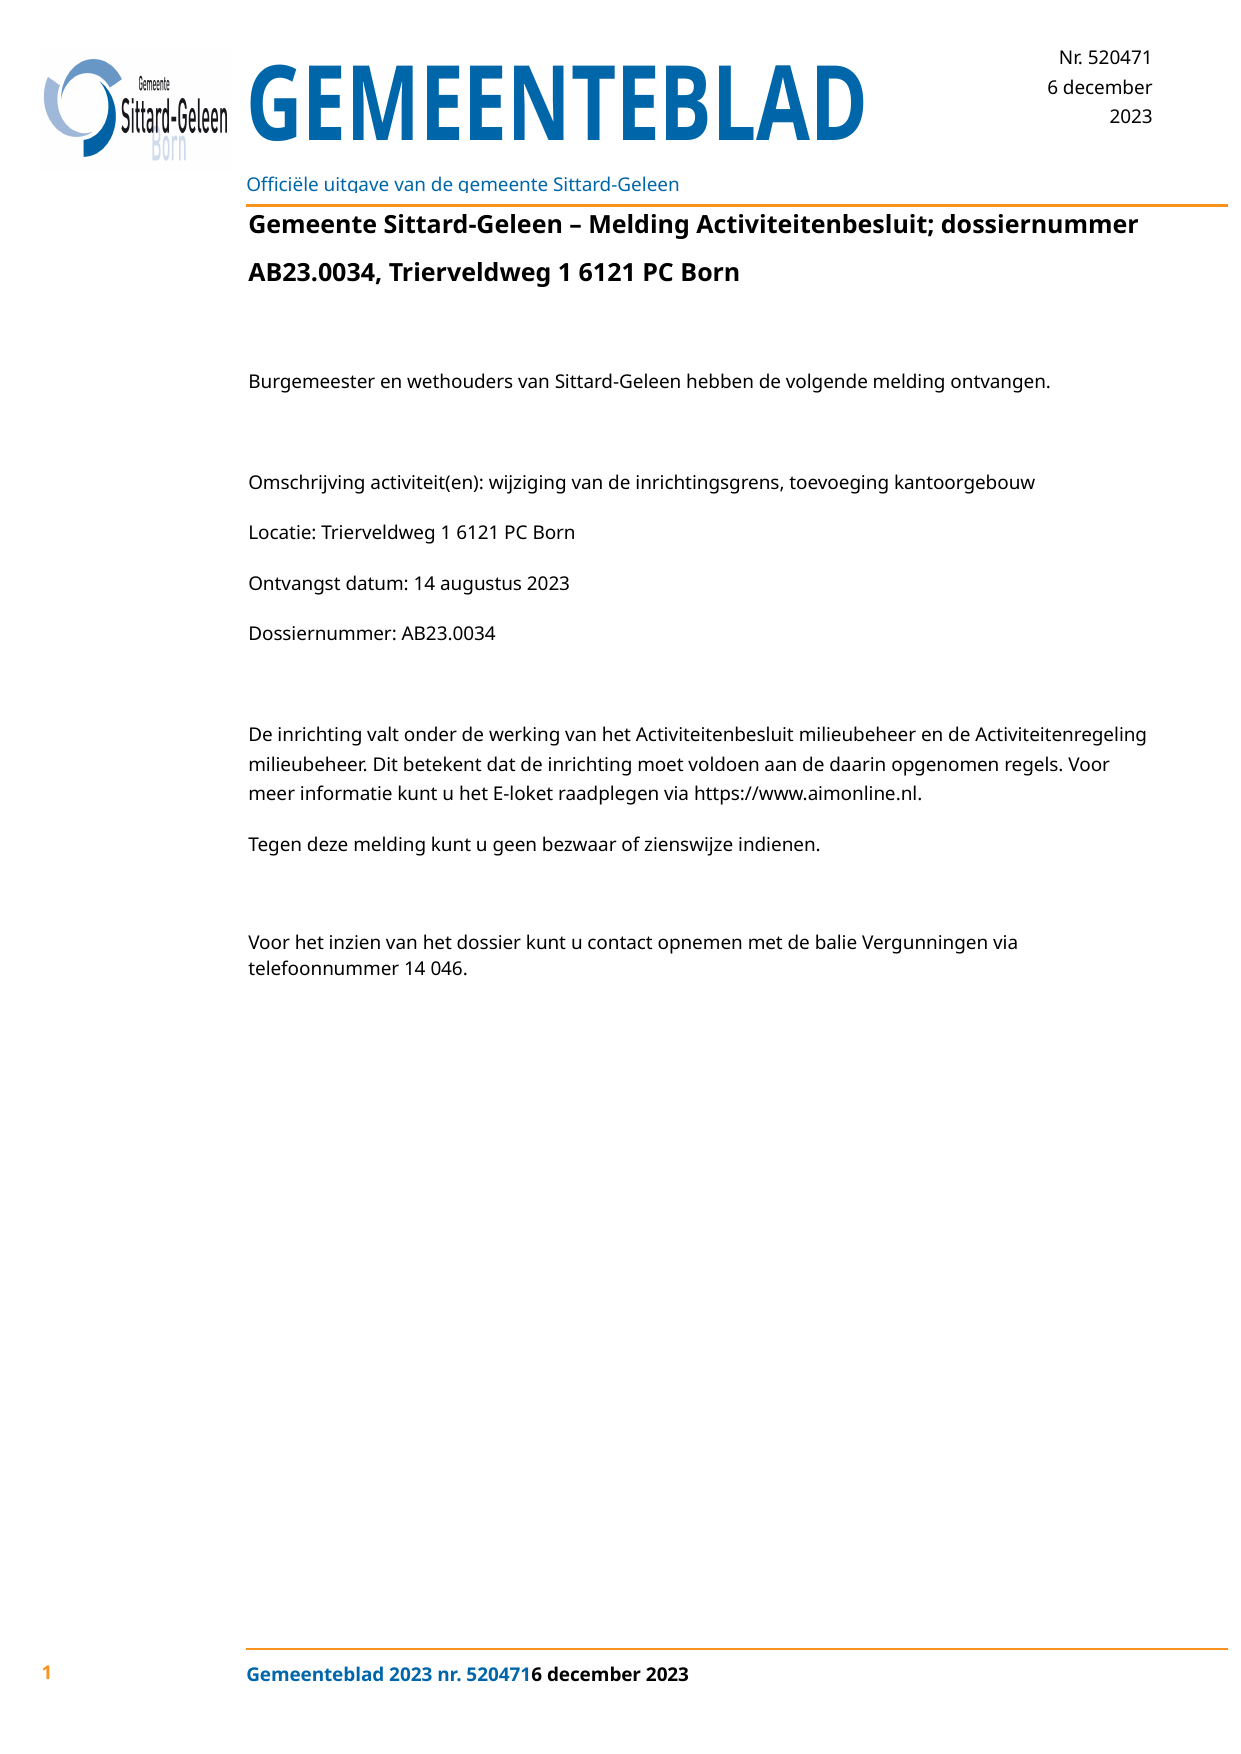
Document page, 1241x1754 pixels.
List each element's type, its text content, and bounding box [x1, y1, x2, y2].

text Locatie: Trierveldweg 1 6121 PC Born [248, 519, 1152, 545]
text Gemeente Sittard-Geleen – Melding Activiteitenbesluit; dossiernummer AB23.0034, Trierveldweg 1 6121 PC Born [248, 207, 1152, 288]
text De inrichting valt onder de werking van het Activiteitenbesluit milieubeheer en de Activiteitenregeling milieubeheer. Dit betekent dat de inrichting moet voldoen aan de daarin opgenomen regels. Voor meer informatie kunt u het E-loket raadplegen via https://www.aimonline.nl. [248, 721, 1152, 806]
text Tegen deze melding kunt u geen bezwaar of zienswijze indienen. [248, 831, 1152, 857]
text Omschrijving activiteit(en): wijziging van de inrichtingsgrens, toevoeging kantoorgebouw [248, 469, 1152, 495]
picture [41, 47, 231, 172]
text Voor het inzien van het dossier kunt u contact opnemen met de balie Vergunningen via telefoonnummer 14 046. [248, 929, 1152, 981]
text Burgemeester en wethouders van Sittard-Geleen hebben de volgende melding ontvangen. [248, 368, 1152, 394]
text Ontvangst datum: 14 augustus 2023 [248, 570, 1152, 596]
text Dossiernummer: AB23.0034 [248, 620, 1152, 646]
